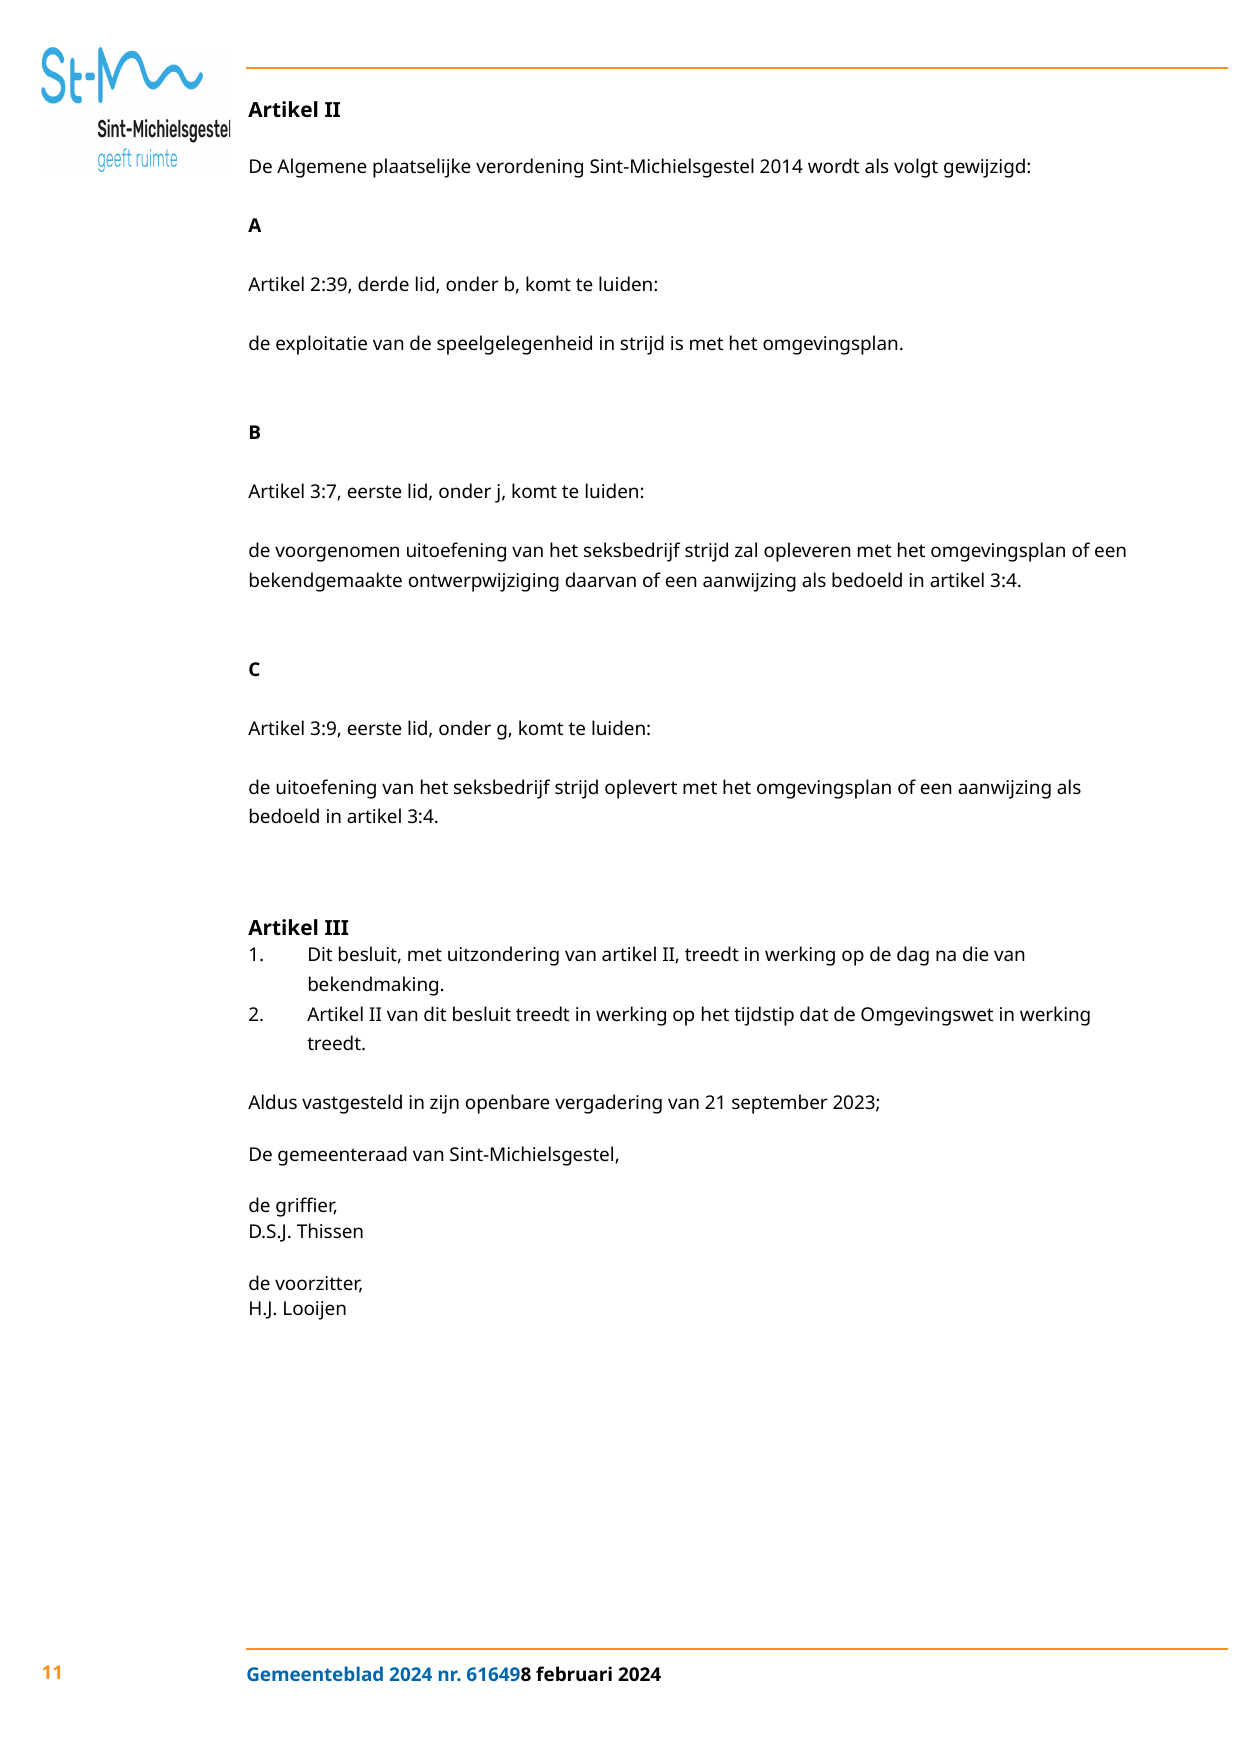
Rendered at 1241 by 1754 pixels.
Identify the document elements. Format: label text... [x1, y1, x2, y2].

text Artikel 3:9, eerste lid, onder g, komt te luiden: [248, 715, 1152, 741]
picture [41, 47, 231, 172]
text Artikel II [248, 95, 1152, 123]
list Dit besluit, met uitzondering van artikel II, treedt in werking op de dag na die van bekendmaking. [248, 942, 1152, 997]
list Artikel II van dit besluit treedt in werking op het tijdstip dat de Omgevingswet in werking treedt. [248, 1001, 1152, 1056]
text Artikel 2:39, derde lid, onder b, komt te luiden: [248, 271, 1152, 297]
text Artikel 3:7, eerste lid, onder j, komt te luiden: [248, 478, 1152, 504]
text De gemeenteraad van Sint-Michielsgestel, [248, 1141, 1152, 1167]
text de griffier, [248, 1192, 1152, 1218]
text De Algemene plaatselijke verordening Sint-Michielsgestel 2014 wordt als volgt gewijzigd: [248, 153, 1152, 178]
text A [248, 212, 1152, 238]
text de uitoefening van het seksbedrijf strijd oplevert met het omgevingsplan of een aanwijzing als bedoeld in artikel 3:4. [248, 774, 1152, 829]
text Artikel III [248, 913, 1152, 942]
text Aldus vastgesteld in zijn openbare vergadering van 21 september 2023; [248, 1089, 1152, 1115]
text de voorgenomen uitoefening van het seksbedrijf strijd zal opleveren met het omgevingsplan of een bekendgemaakte ontwerpwijziging daarvan of een aanwijzing als bedoeld in artikel 3:4. [248, 537, 1152, 593]
text de exploitatie van de speelgelegenheid in strijd is met het omgevingsplan. [248, 330, 1152, 356]
text de voorzitter, [248, 1270, 1152, 1295]
text B [248, 419, 1152, 445]
text D.S.J. Thissen [248, 1218, 1152, 1244]
text H.J. Looijen [248, 1295, 1152, 1321]
text C [248, 656, 1152, 681]
